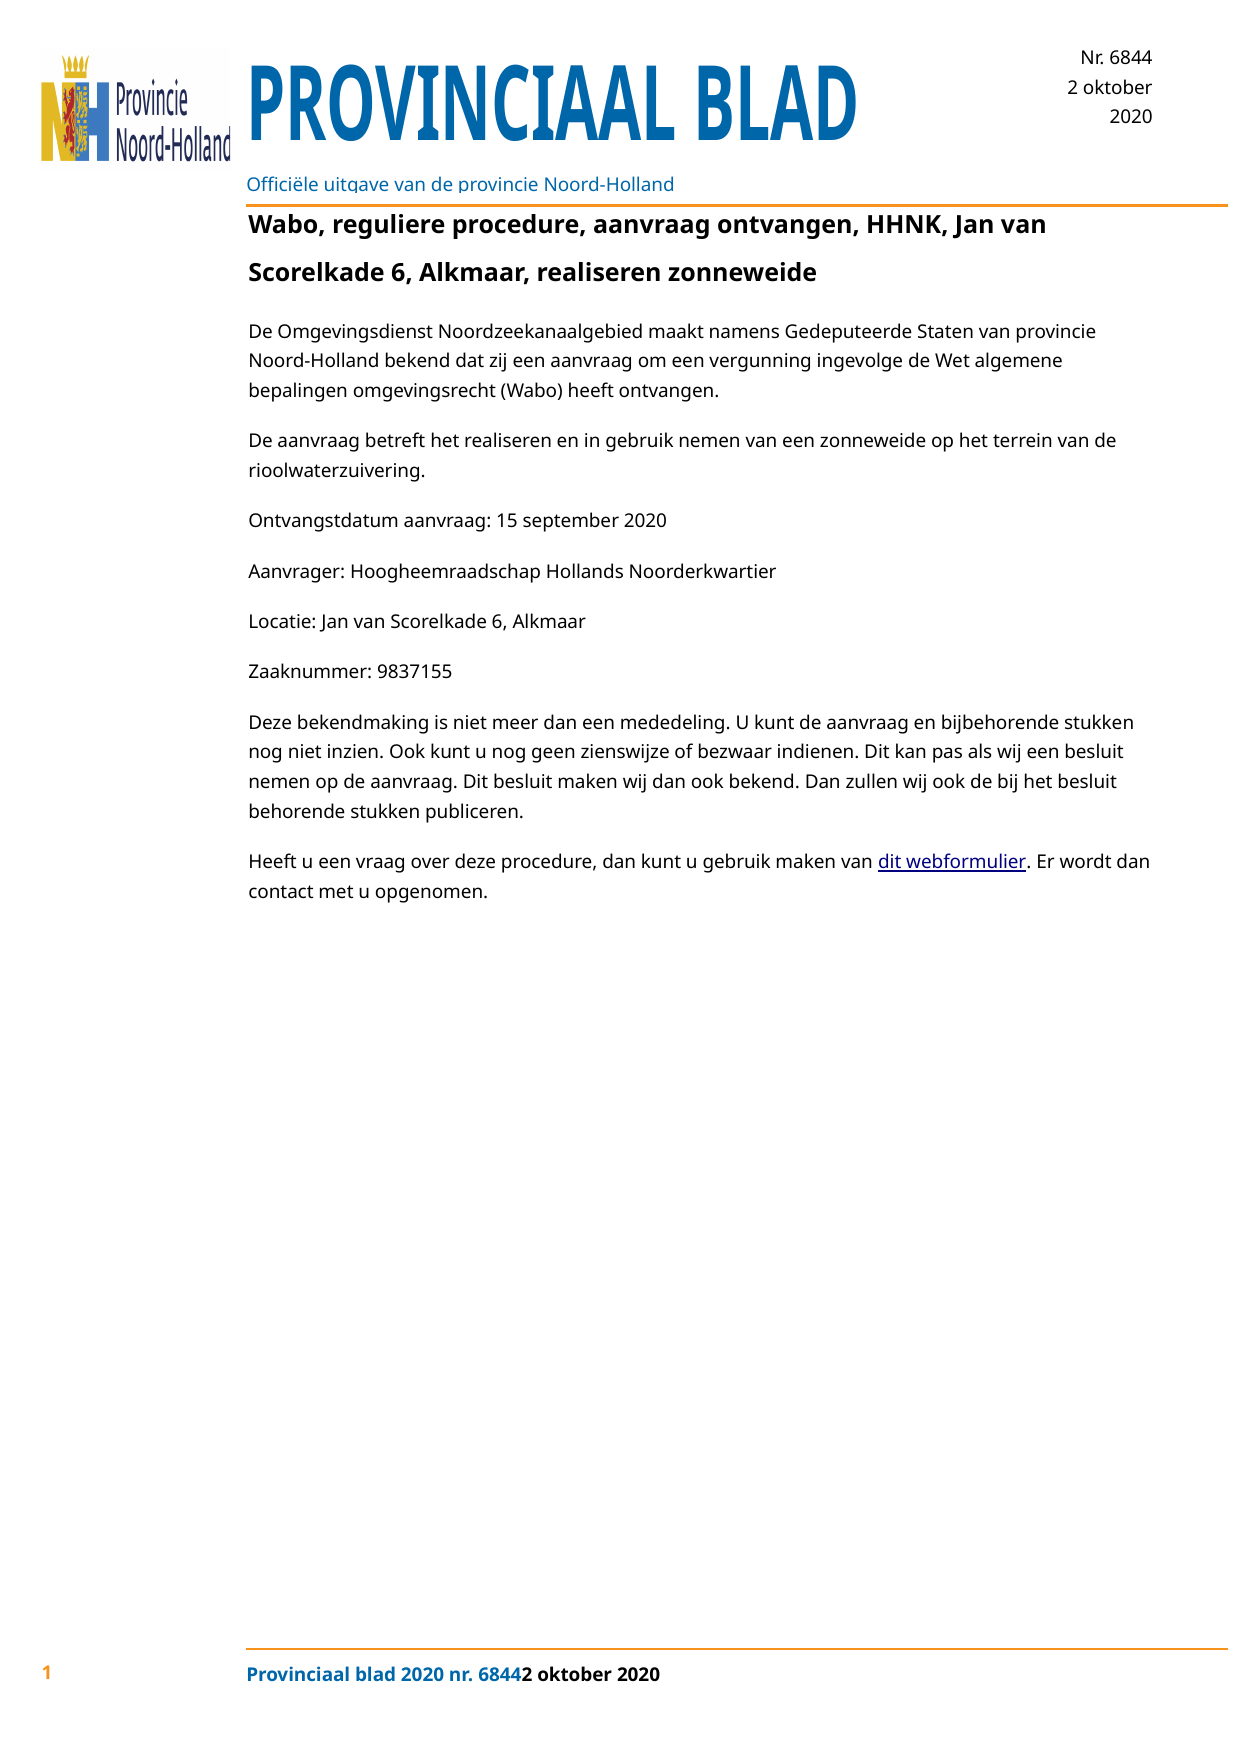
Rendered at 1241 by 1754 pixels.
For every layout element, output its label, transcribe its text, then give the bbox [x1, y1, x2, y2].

text Heeft u een vraag over deze procedure, dan kunt u gebruik maken van dit webformulier. Er wordt dan contact met u opgenomen. [248, 848, 1152, 904]
text Ontvangstdatum aanvraag: 15 september 2020 [248, 507, 1152, 533]
text Deze bekendmaking is niet meer dan een mededeling. U kunt de aanvraag en bijbehorende stukken nog niet inzien. Ook kunt u nog geen zienswijze of bezwaar indienen. Dit kan pas als wij een besluit nemen op de aanvraag. Dit besluit maken wij dan ook bekend. Dan zullen wij ook de bij het besluit behorende stukken publiceren. [248, 709, 1152, 824]
text Wabo, reguliere procedure, aanvraag ontvangen, HHNK, Jan van Scorelkade 6, Alkmaar, realiseren zonneweide [248, 207, 1152, 288]
text Aanvrager: Hoogheemraadschap Hollands Noorderkwartier [248, 558, 1152, 584]
text Zaaknummer: 9837155 [248, 659, 1152, 684]
text De aanvraag betreft het realiseren en in gebruik nemen van een zonneweide op het terrein van de rioolwaterzuivering. [248, 427, 1152, 483]
picture [41, 47, 231, 172]
text De Omgevingsdienst Noordzeekanaalgebied maakt namens Gedeputeerde Staten van provincie Noord-Holland bekend dat zij een aanvraag om een vergunning ingevolge de Wet algemene bepalingen omgevingsrecht (Wabo) heeft ontvangen. [248, 318, 1152, 403]
text Locatie: Jan van Scorelkade 6, Alkmaar [248, 608, 1152, 634]
